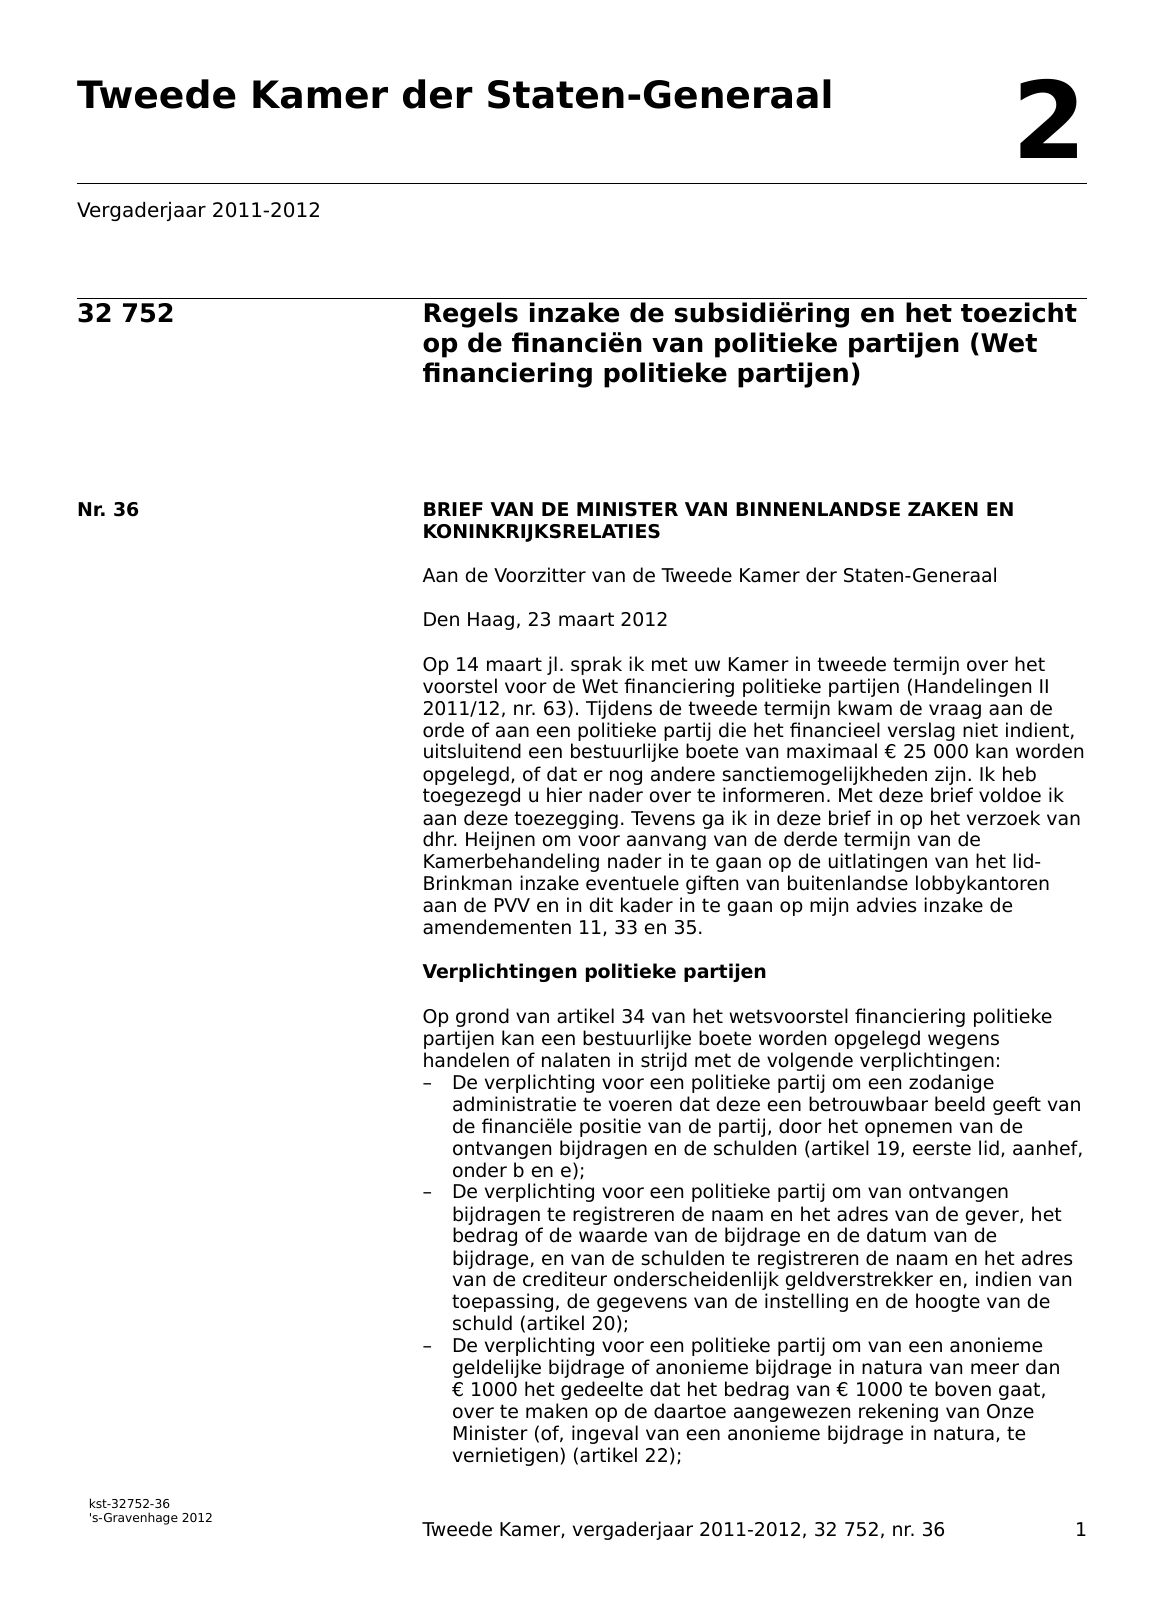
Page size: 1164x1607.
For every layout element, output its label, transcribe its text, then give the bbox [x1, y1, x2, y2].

text kst-32752-36 [88, 1497, 323, 1511]
table_header Tweede Kamer der Staten-Generaal [77, 59, 886, 183]
subtitle Verplichtingen politieke partijen [422, 961, 1087, 983]
text – De verplichting voor een politieke partij om een zodanige administratie te voeren dat deze een betrouwbaar beeld geeft van de financiële positie van de partij, door het opnemen van de ontvangen bijdragen en de schulden (artikel 19, eerste lid, aanhef, onder b en e); [422, 1072, 1087, 1181]
text – De verplichting voor een politieke partij om van een anonieme geldelijke bijdrage of anonieme bijdrage in natura van meer dan € 1000 het gedeelte dat het bedrag van € 1000 te boven gaat, over te maken op de daartoe aangewezen rekening van Onze Minister (of, ingeval van een anonieme bijdrage in natura, te vernietigen) (artikel 22); [422, 1335, 1087, 1467]
text 's-Gravenhage 2012 [88, 1511, 323, 1525]
subtitle 32 752 Regels inzake de subsidiëring en het toezicht op de financiën van politieke partijen (Wet financiering politieke partijen) [77, 299, 1087, 388]
text Aan de Voorzitter van de Tweede Kamer der Staten-Generaal [422, 565, 1087, 587]
text – De verplichting voor een politieke partij om van ontvangen bijdragen te registreren de naam en het adres van de gever, het bedrag of de waarde van de bijdrage en de datum van de bijdrage, en van de schulden te registreren de naam en het adres van de crediteur onderscheidenlijk geldverstrekker en, indien van toepassing, de gegevens van de instelling en de hoogte van de schuld (artikel 20); [422, 1181, 1087, 1335]
table_header 2 [886, 59, 1087, 183]
text Op 14 maart jl. sprak ik met uw Kamer in tweede termijn over het voorstel voor de Wet financiering politieke partijen (Handelingen II 2011/12, nr. 63). Tijdens de tweede termijn kwam de vraag aan de orde of aan een politieke partij die het financieel verslag niet indient, uitsluitend een bestuurlijke boete van maximaal € 25 000 kan worden opgelegd, of dat er nog andere sanctiemogelijkheden zijn. Ik heb toegezegd u hier nader over te informeren. Met deze brief voldoe ik aan deze toezegging. Tevens ga ik in deze brief in op het verzoek van dhr. Heijnen om voor aanvang van de derde termijn van de Kamerbehandeling nader in te gaan op de uitlatingen van het lid-Brinkman inzake eventuele giften van buitenlandse lobbykantoren aan de PVV en in dit kader in te gaan op mijn advies inzake de amendementen 11, 33 en 35. [422, 653, 1087, 939]
table_cell Vergaderjaar 2011-2012 [77, 184, 1087, 298]
text Den Haag, 23 maart 2012 [422, 609, 1087, 631]
text Op grond van artikel 34 van het wetsvoorstel financiering politieke partijen kan een bestuurlijke boete worden opgelegd wegens handelen of nalaten in strijd met de volgende verplichtingen: [422, 1006, 1087, 1072]
subtitle Nr. 36 BRIEF VAN DE MINISTER VAN BINNENLANDSE ZAKEN EN KONINKRIJKSRELATIES [77, 499, 1087, 543]
